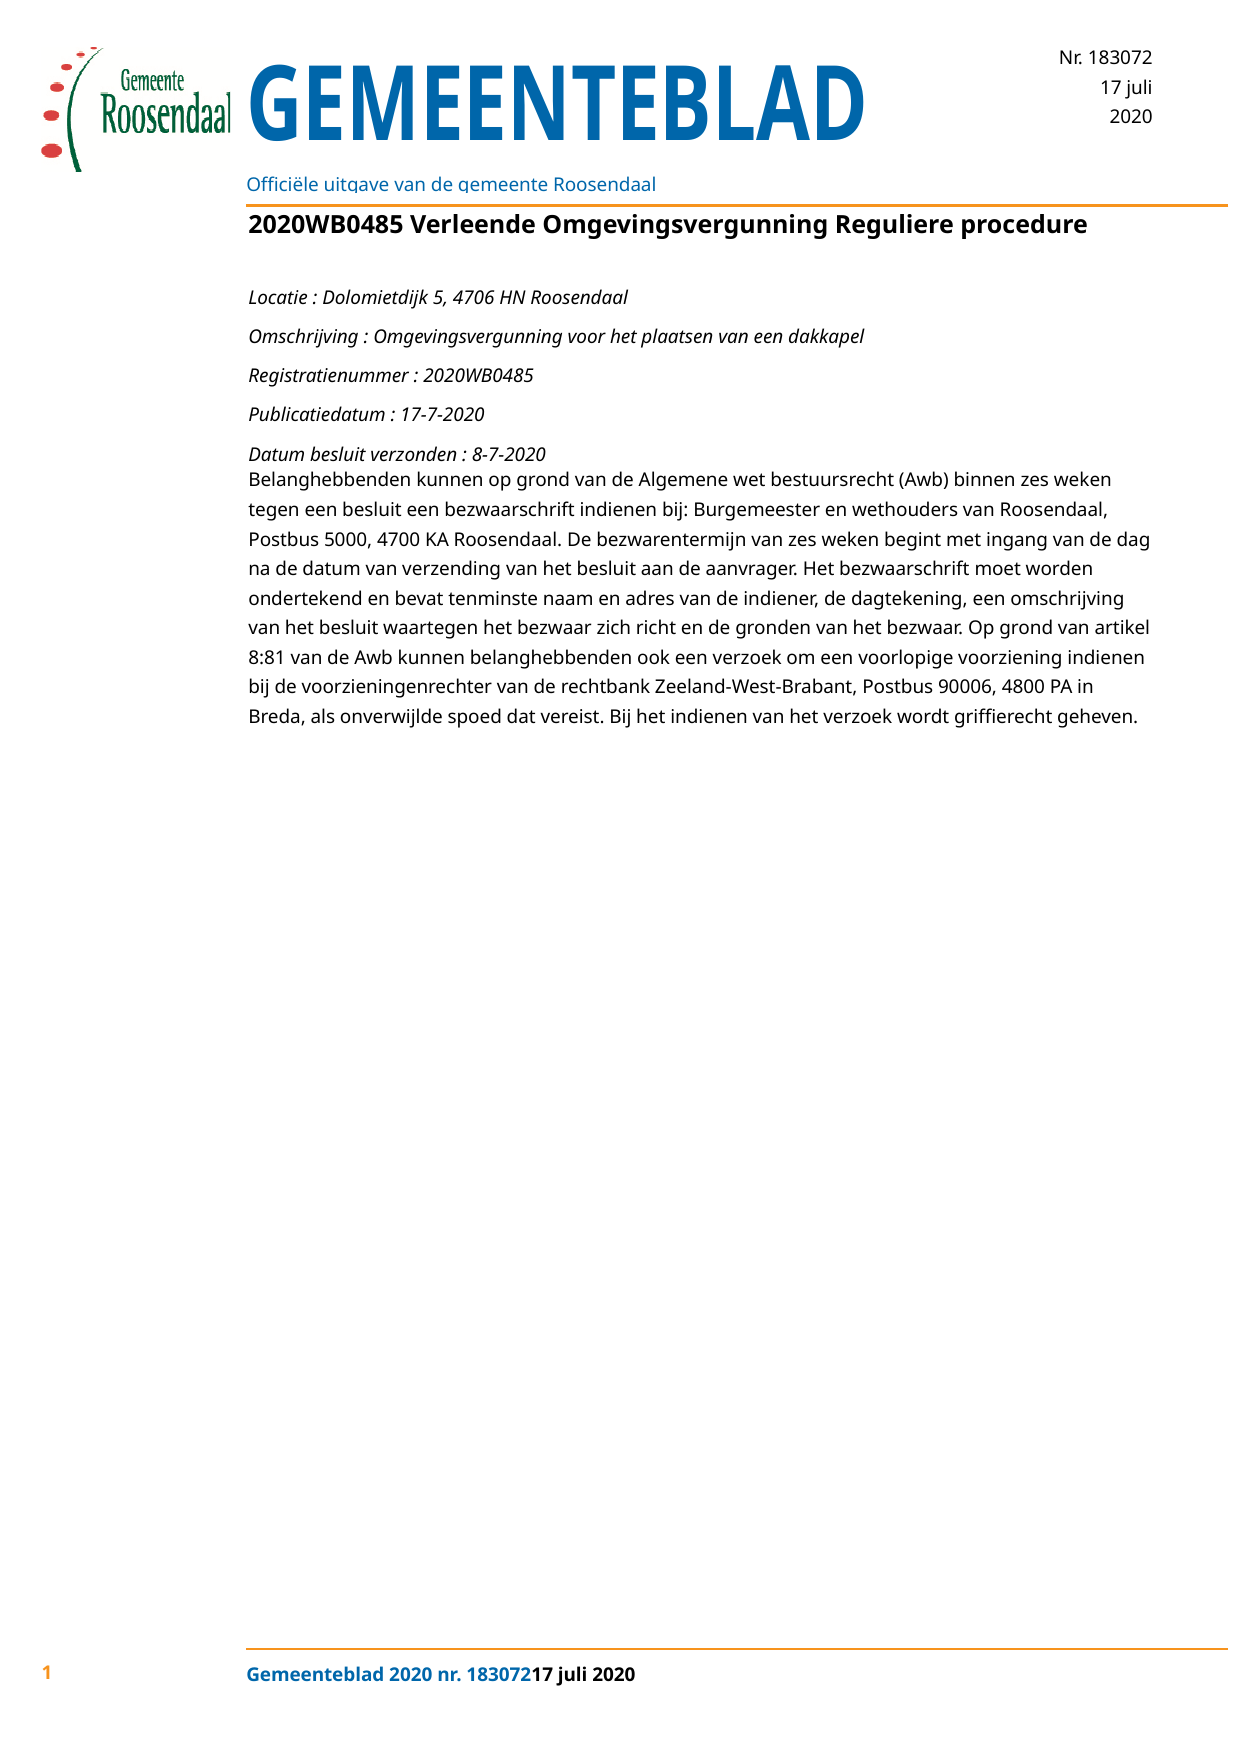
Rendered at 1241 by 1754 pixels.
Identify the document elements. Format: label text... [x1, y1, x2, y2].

text 2020WB0485 Verleende Omgevingsvergunning Reguliere procedure [248, 207, 1152, 241]
text Registratienummer : 2020WB0485 [248, 362, 1152, 388]
picture [41, 47, 231, 172]
text Publicatiedatum : 17-7-2020 [248, 402, 1152, 427]
text Locatie : Dolomietdijk 5, 4706 HN Roosendaal [248, 284, 1152, 309]
text Belanghebbenden kunnen op grond van de Algemene wet bestuursrecht (Awb) binnen zes weken tegen een besluit een bezwaarschrift indienen bij: Burgemeester en wethouders van Roosendaal, Postbus 5000, 4700 KA Roosendaal. De bezwarentermijn van zes weken begint met ingang van de dag na de datum van verzending van het besluit aan de aanvrager. Het bezwaarschrift moet worden ondertekend en bevat tenminste naam en adres van de indiener, de dagtekening, een omschrijving van het besluit waartegen het bezwaar zich richt en de gronden van het bezwaar. Op grond van artikel 8:81 van de Awb kunnen belanghebbenden ook een verzoek om een voorlopige voorziening indienen bij de voorzieningenrechter van de rechtbank Zeeland-West-Brabant, Postbus 90006, 4800 PA in Breda, als onverwijlde spoed dat vereist. Bij het indienen van het verzoek wordt griffierecht geheven. [248, 467, 1152, 729]
text Datum besluit verzonden : 8-7-2020 [248, 441, 1152, 467]
text Omschrijving : Omgevingsvergunning voor het plaatsen van een dakkapel [248, 323, 1152, 349]
